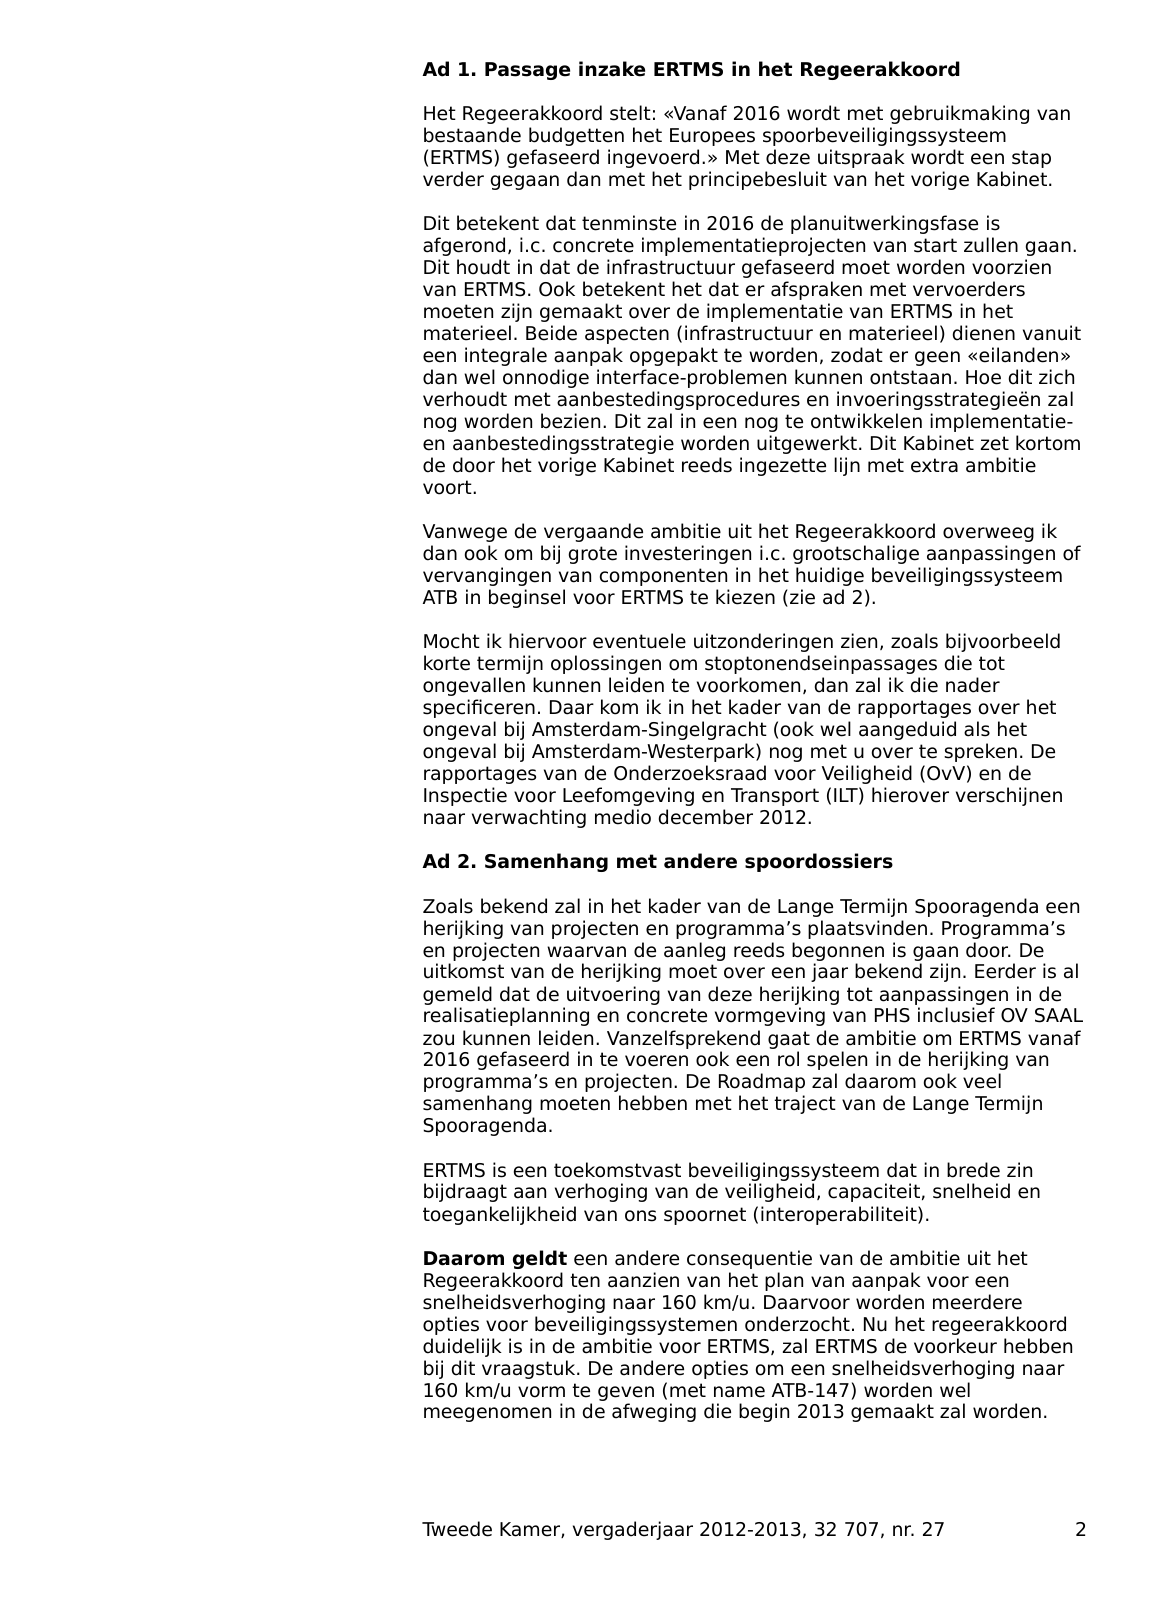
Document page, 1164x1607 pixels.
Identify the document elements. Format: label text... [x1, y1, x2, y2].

text Vanwege de vergaande ambitie uit het Regeerakkoord overweeg ik dan ook om bij grote investeringen i.c. grootschalige aanpassingen of vervangingen van componenten in het huidige beveiligingssysteem ATB in beginsel voor ERTMS te kiezen (zie ad 2). [422, 521, 1087, 609]
text Dit betekent dat tenminste in 2016 de planuitwerkingsfase is afgerond, i.c. concrete implementatieprojecten van start zullen gaan. Dit houdt in dat de infrastructuur gefaseerd moet worden voorzien van ERTMS. Ook betekent het dat er afspraken met vervoerders moeten zijn gemaakt over de implementatie van ERTMS in het materieel. Beide aspecten (infrastructuur en materieel) dienen vanuit een integrale aanpak opgepakt te worden, zodat er geen «eilanden» dan wel onnodige interface-problemen kunnen ontstaan. Hoe dit zich verhoudt met aanbestedingsprocedures en invoeringsstrategieën zal nog worden bezien. Dit zal in een nog te ontwikkelen implementatie- en aanbestedingsstrategie worden uitgewerkt. Dit Kabinet zet kortom de door het vorige Kabinet reeds ingezette lijn met extra ambitie voort. [422, 213, 1087, 499]
text Mocht ik hiervoor eventuele uitzonderingen zien, zoals bijvoorbeeld korte termijn oplossingen om stoptonendseinpassages die tot ongevallen kunnen leiden te voorkomen, dan zal ik die nader specificeren. Daar kom ik in het kader van de rapportages over het ongeval bij Amsterdam-Singelgracht (ook wel aangeduid als het ongeval bij Amsterdam-Westerpark) nog met u over te spreken. De rapportages van de Onderzoeksraad voor Veiligheid (OvV) en de Inspectie voor Leefomgeving en Transport (ILT) hierover verschijnen naar verwachting medio december 2012. [422, 631, 1087, 829]
text Het Regeerakkoord stelt: «Vanaf 2016 wordt met gebruikmaking van bestaande budgetten het Europees spoorbeveiligingssysteem (ERTMS) gefaseerd ingevoerd.» Met deze uitspraak wordt een stap verder gegaan dan met het principebesluit van het vorige Kabinet. [422, 103, 1087, 191]
text ERTMS is een toekomstvast beveiligingssysteem dat in brede zin bijdraagt aan verhoging van de veiligheid, capaciteit, snelheid en toegankelijkheid van ons spoornet (interoperabiliteit). [422, 1159, 1087, 1225]
subtitle Ad 2. Samenhang met andere spoordossiers [422, 851, 1087, 873]
text Zoals bekend zal in het kader van de Lange Termijn Spooragenda een herijking van projecten en programma’s plaatsvinden. Programma’s en projecten waarvan de aanleg reeds begonnen is gaan door. De uitkomst van de herijking moet over een jaar bekend zijn. Eerder is al gemeld dat de uitvoering van deze herijking tot aanpassingen in de realisatieplanning en concrete vormgeving van PHS inclusief OV SAAL zou kunnen leiden. Vanzelfsprekend gaat de ambitie om ERTMS vanaf 2016 gefaseerd in te voeren ook een rol spelen in de herijking van programma’s en projecten. De Roadmap zal daarom ook veel samenhang moeten hebben met het traject van de Lange Termijn Spooragenda. [422, 896, 1087, 1137]
text Daarom geldt een andere consequentie van de ambitie uit het Regeerakkoord ten aanzien van het plan van aanpak voor een snelheidsverhoging naar 160 km/u. Daarvoor worden meerdere opties voor beveiligingssystemen onderzocht. Nu het regeerakkoord duidelijk is in de ambitie voor ERTMS, zal ERTMS de voorkeur hebben bij dit vraagstuk. De andere opties om een snelheidsverhoging naar 160 km/u vorm te geven (met name ATB-147) worden wel meegenomen in de afweging die begin 2013 gemaakt zal worden. [422, 1248, 1087, 1423]
subtitle Ad 1. Passage inzake ERTMS in het Regeerakkoord [422, 59, 1087, 81]
